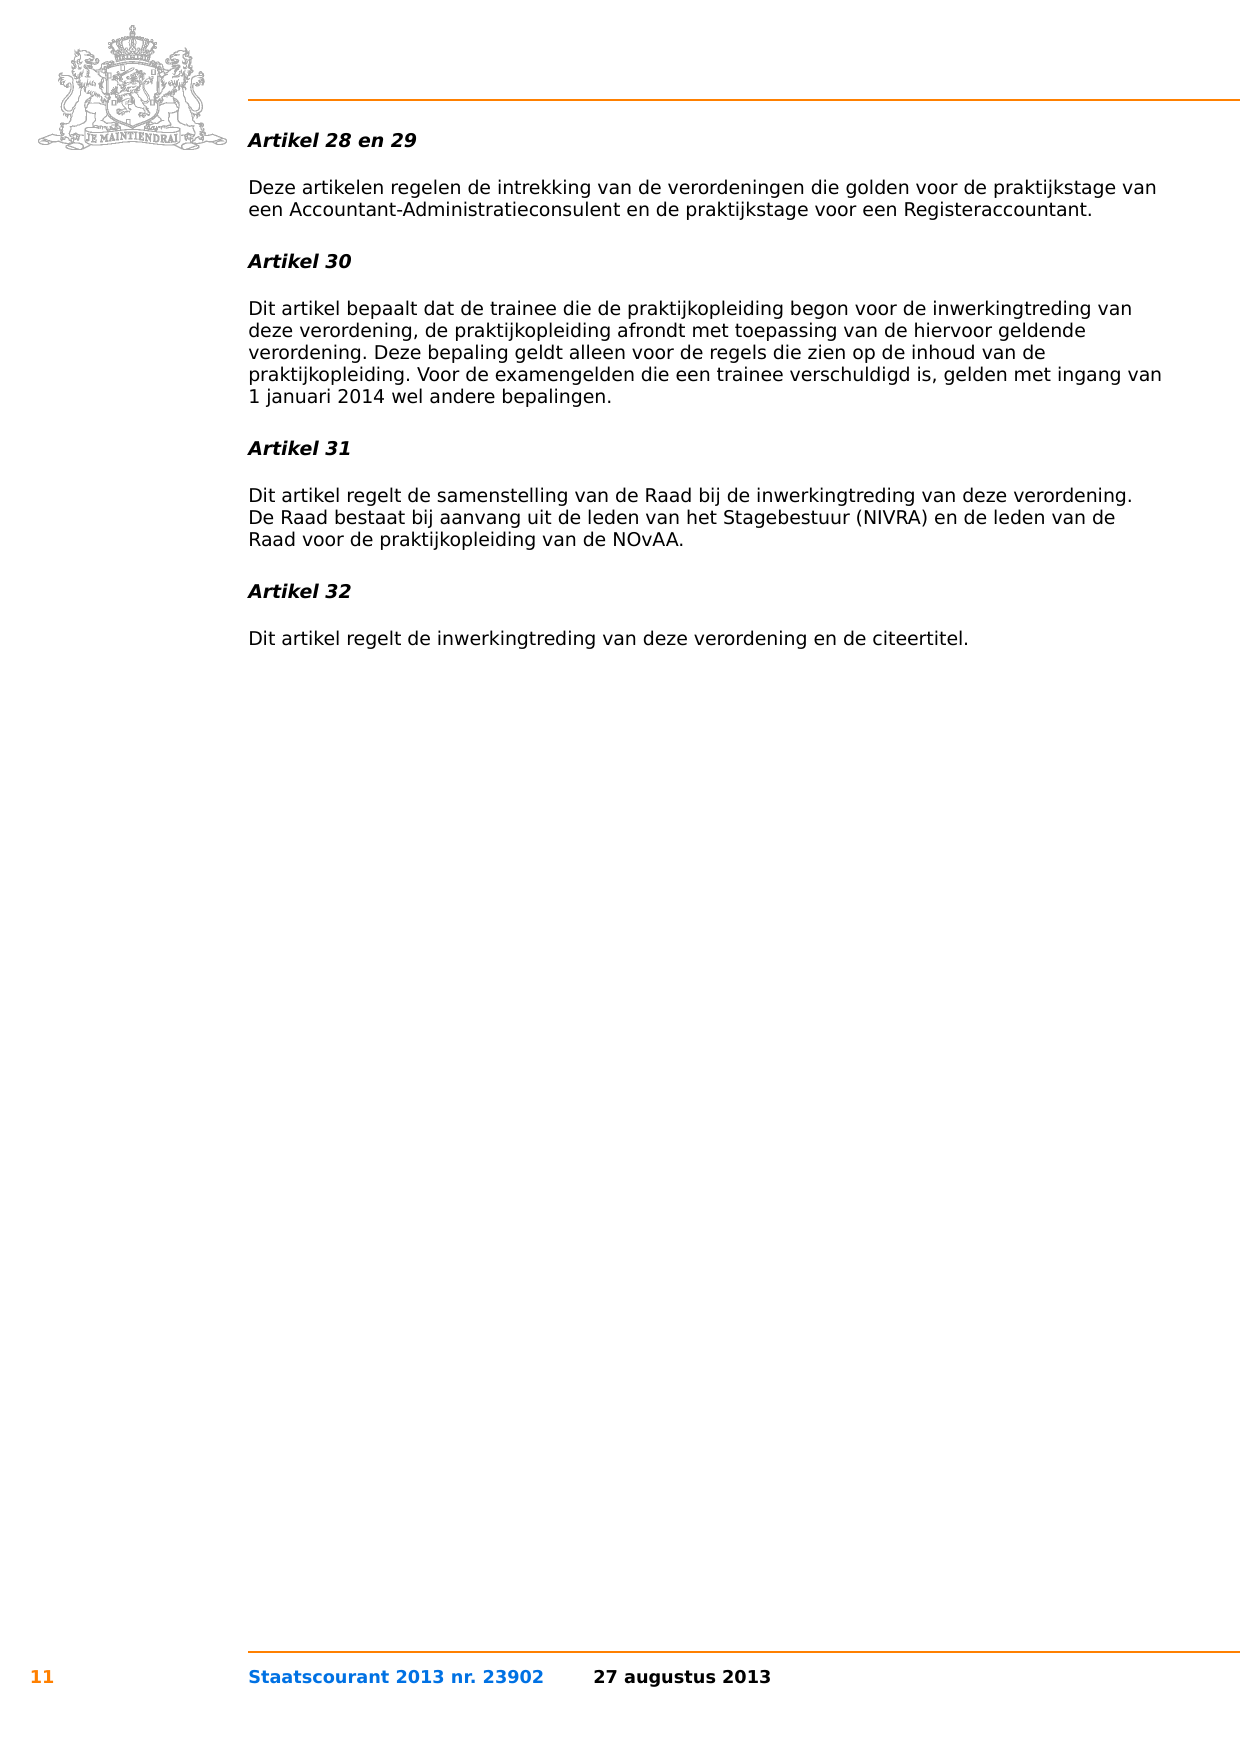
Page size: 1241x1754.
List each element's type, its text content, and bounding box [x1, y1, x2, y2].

text Deze artikelen regelen de intrekking van de verordeningen die golden voor de praktijkstage van een Accountant-Administratieconsulent en de praktijkstage voor een Registeraccountant. [248, 177, 1163, 221]
text Dit artikel bepaalt dat de trainee die de praktijkopleiding begon voor de inwerkingtreding van deze verordening, de praktijkopleiding afrondt met toepassing van de hiervoor geldende verordening. Deze bepaling geldt alleen voor de regels die zien op de inhoud van de praktijkopleiding. Voor de examengelden die een trainee verschuldigd is, gelden met ingang van 1 januari 2014 wel andere bepalingen. [248, 298, 1163, 408]
text Dit artikel regelt de inwerkingtreding van deze verordening en de citeertitel. [248, 628, 1163, 649]
subtitle Artikel 31 [248, 438, 1163, 460]
text Dit artikel regelt de samenstelling van de Raad bij de inwerkingtreding van deze verordening. De Raad bestaat bij aanvang uit de leden van het Stagebestuur (NIVRA) en de leden van de Raad voor de praktijkopleiding van de NOvAA. [248, 485, 1163, 551]
subtitle Artikel 28 en 29 [248, 130, 1163, 152]
subtitle Artikel 32 [248, 581, 1163, 603]
subtitle Artikel 30 [248, 251, 1163, 273]
picture [38, 25, 227, 150]
